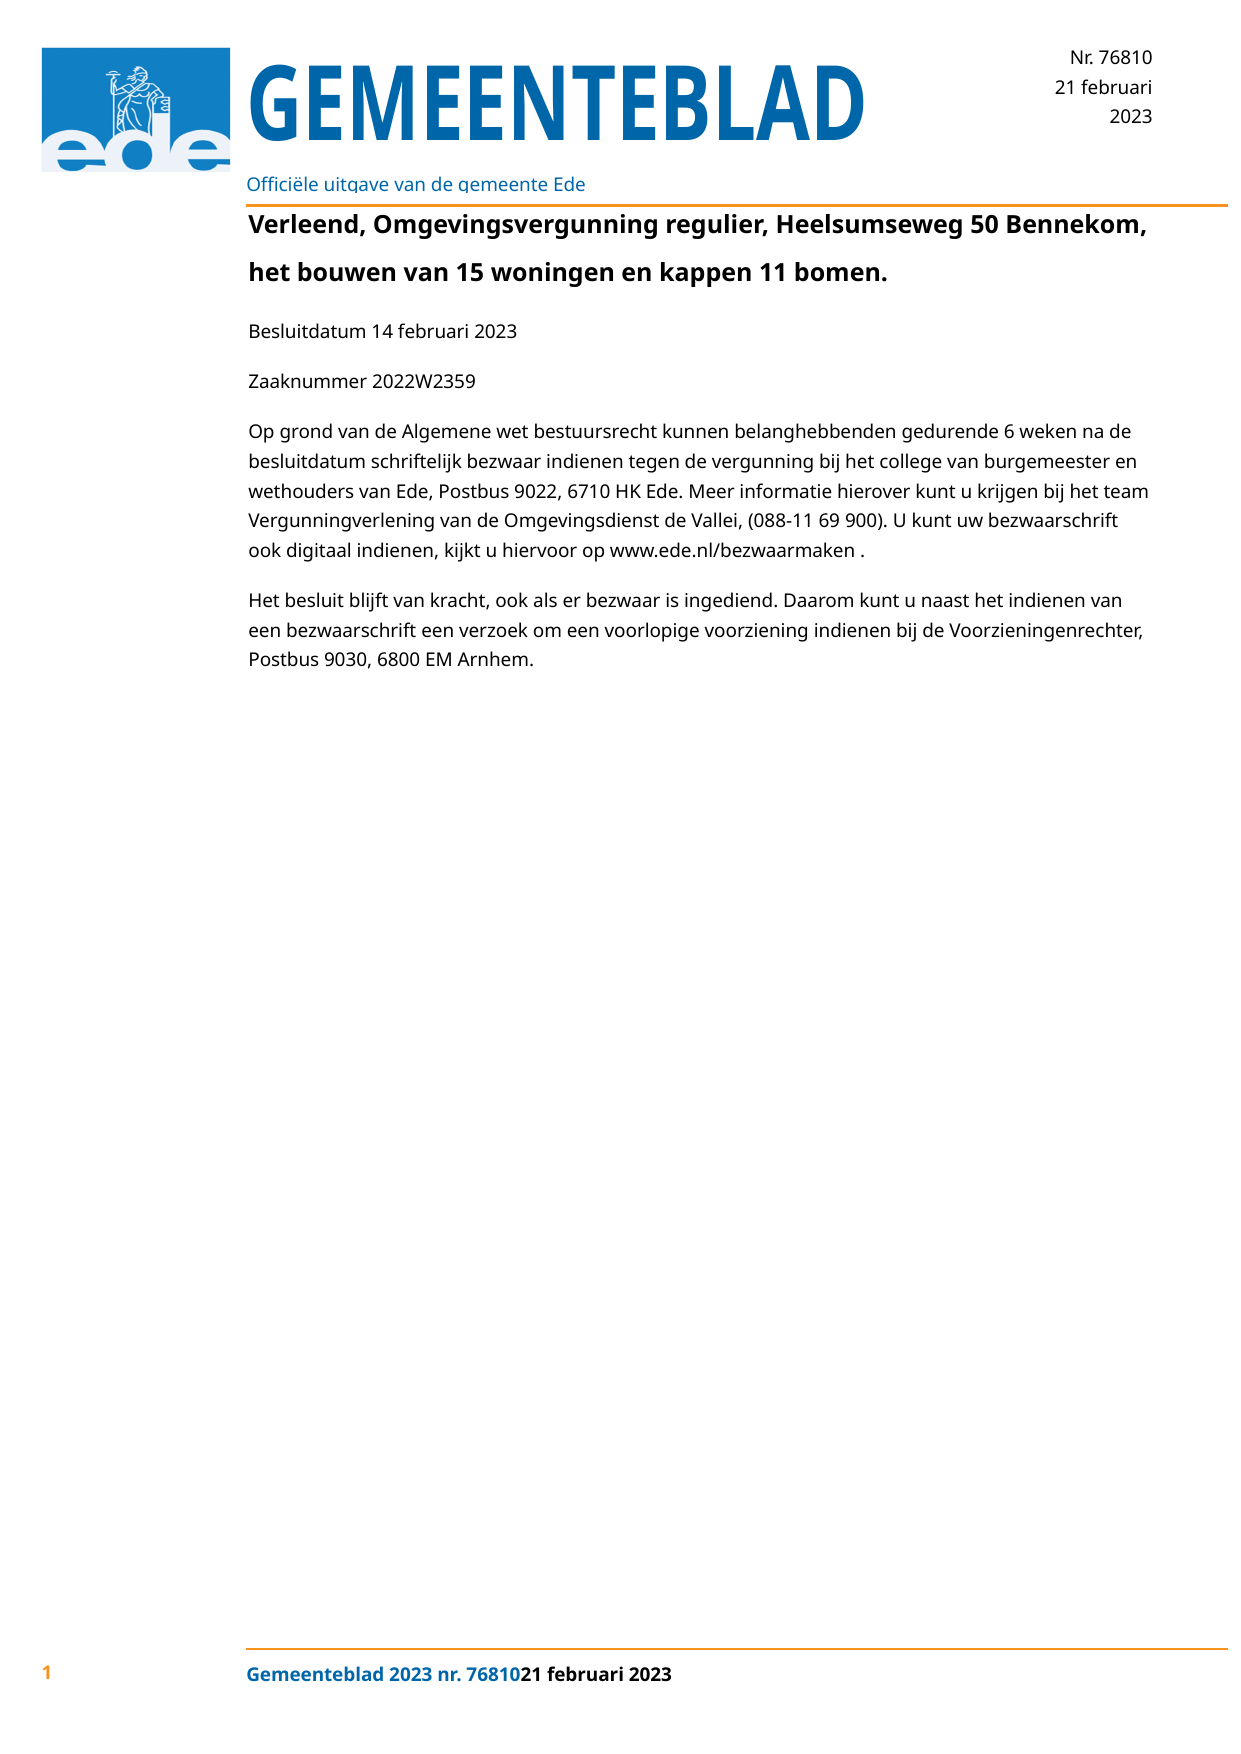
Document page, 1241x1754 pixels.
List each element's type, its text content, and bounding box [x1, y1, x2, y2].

text Op grond van de Algemene wet bestuursrecht kunnen belanghebbenden gedurende 6 weken na de besluitdatum schriftelijk bezwaar indienen tegen de vergunning bij het college van burgemeester en wethouders van Ede, Postbus 9022, 6710 HK Ede. Meer informatie hierover kunt u krijgen bij het team Vergunningverlening van de Omgevingsdienst de Vallei, (088-11 69 900). U kunt uw bezwaarschrift ook digitaal indienen, kijkt u hiervoor op www.ede.nl/bezwaarmaken . [248, 419, 1152, 563]
text Zaaknummer 2022W2359 [248, 368, 1152, 394]
text Besluitdatum 14 februari 2023 [248, 318, 1152, 344]
text Verleend, Omgevingsvergunning regulier, Heelsumseweg 50 Bennekom, het bouwen van 15 woningen en kappen 11 bomen. [248, 207, 1152, 288]
text Het besluit blijft van kracht, ook als er bezwaar is ingediend. Daarom kunt u naast het indienen van een bezwaarschrift een verzoek om een voorlopige voorziening indienen bij de Voorzieningenrechter, Postbus 9030, 6800 EM Arnhem. [248, 587, 1152, 672]
picture [41, 47, 231, 172]
